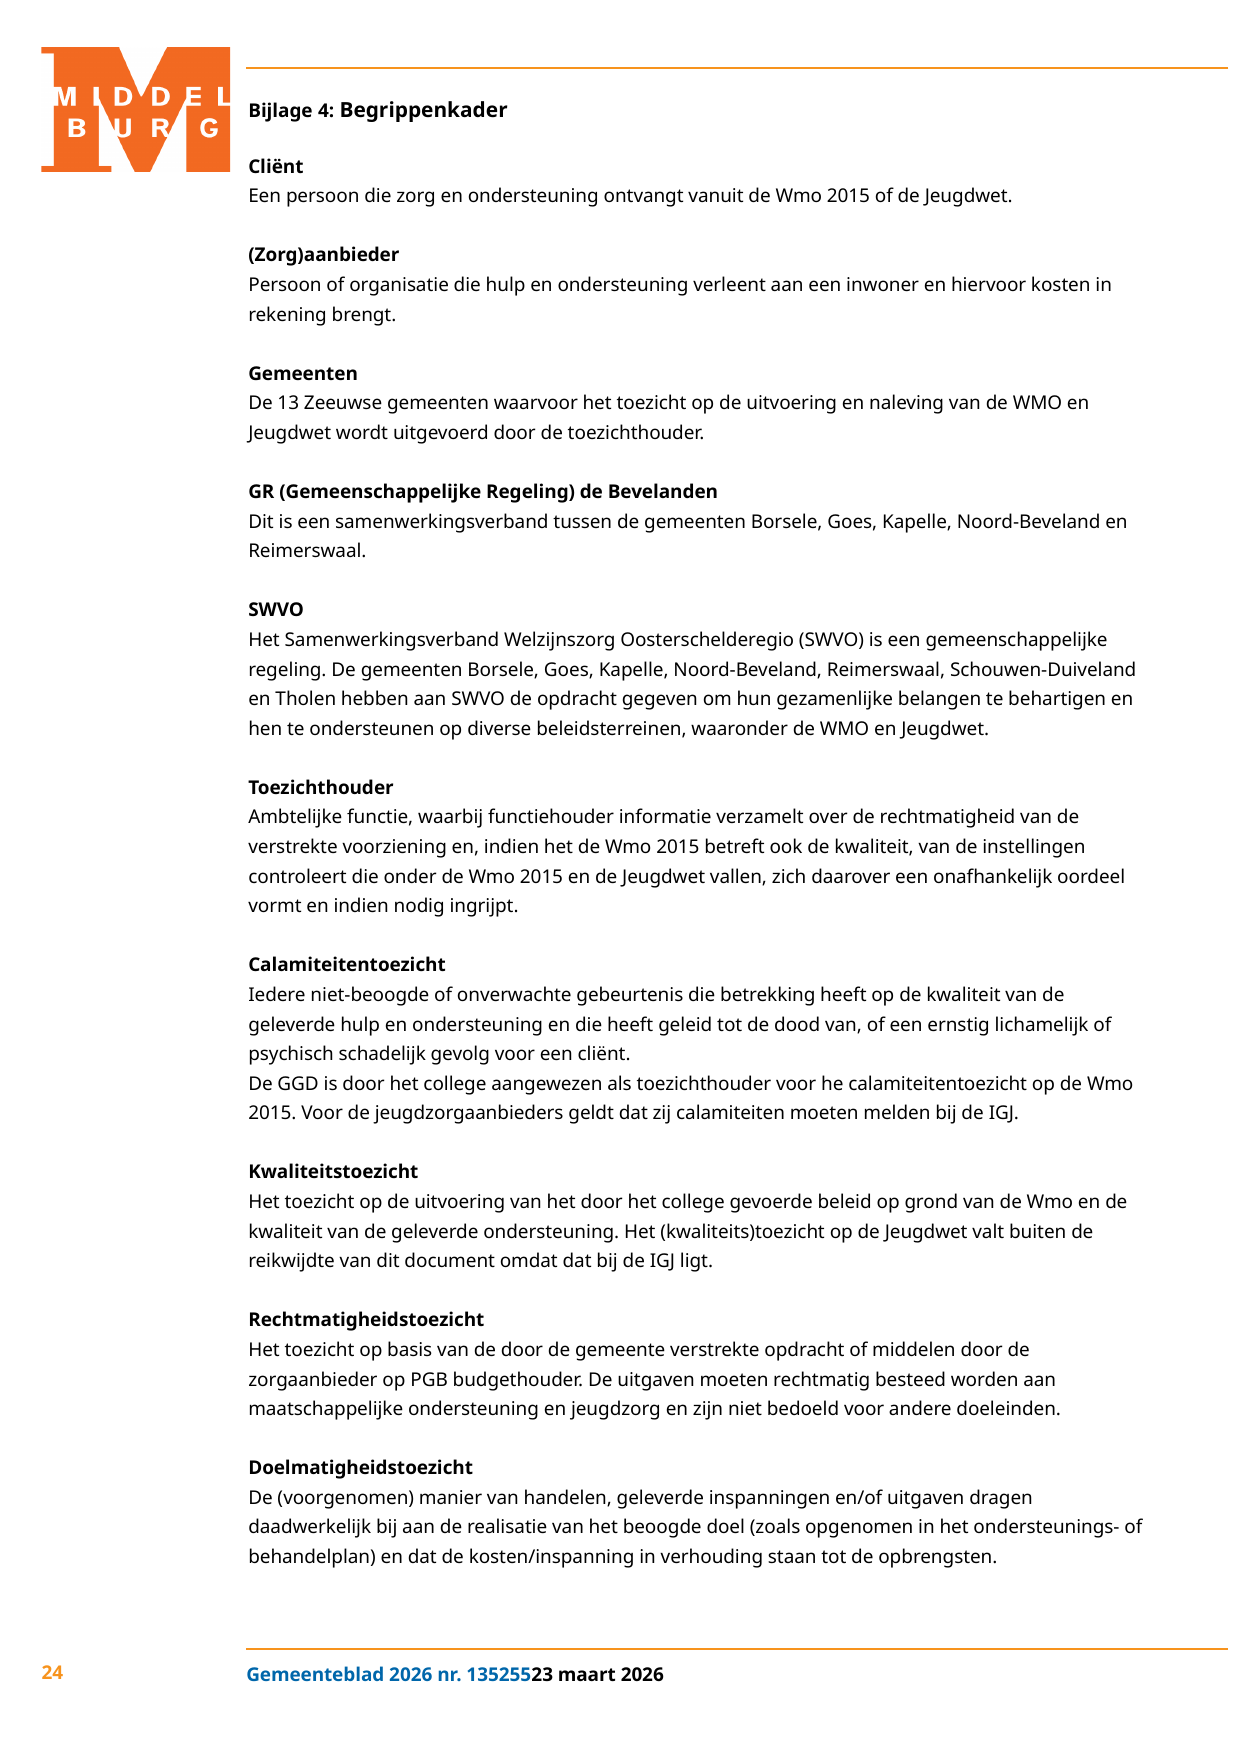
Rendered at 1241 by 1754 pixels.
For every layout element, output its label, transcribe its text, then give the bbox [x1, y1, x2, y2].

text De (voorgenomen) manier van handelen, geleverde inspanningen en/of uitgaven dragen daadwerkelijk bij aan de realisatie van het beoogde doel (zoals opgenomen in het ondersteunings- of behandelplan) en dat de kosten/inspanning in verhouding staan tot de opbrengsten. [248, 1484, 1152, 1569]
text Gemeenten [248, 360, 1152, 386]
text Rechtmatigheidstoezicht [248, 1307, 1152, 1332]
picture [41, 47, 231, 172]
text Persoon of organisatie die hulp en ondersteuning verleent aan een inwoner en hiervoor kosten in rekening brengt. [248, 271, 1152, 327]
text Ambtelijke functie, waarbij functiehouder informatie verzamelt over de rechtmatigheid van de verstrekte voorziening en, indien het de Wmo 2015 betreft ook de kwaliteit, van de instellingen controleert die onder de Wmo 2015 en de Jeugdwet vallen, zich daarover een onafhankelijk oordeel vormt en indien nodig ingrijpt. [248, 804, 1152, 918]
text Doelmatigheidstoezicht [248, 1454, 1152, 1480]
text Kwaliteitstoezicht [248, 1159, 1152, 1184]
text Het toezicht op basis van de door de gemeente verstrekte opdracht of middelen door de zorgaanbieder op PGB budgethouder. De uitgaven moeten rechtmatig besteed worden aan maatschappelijke ondersteuning en jeugdzorg en zijn niet bedoeld voor andere doeleinden. [248, 1336, 1152, 1421]
text Iedere niet-beoogde of onverwachte gebeurtenis die betrekking heeft op de kwaliteit van de geleverde hulp en ondersteuning en die heeft geleid tot de dood van, of een ernstig lichamelijk of psychisch schadelijk gevolg voor een cliënt. [248, 981, 1152, 1066]
text De 13 Zeeuwse gemeenten waarvoor het toezicht op de uitvoering en naleving van de WMO en Jeugdwet wordt uitgevoerd door de toezichthouder. [248, 389, 1152, 445]
text Calamiteitentoezicht [248, 952, 1152, 977]
text Dit is een samenwerkingsverband tussen de gemeenten Borsele, Goes, Kapelle, Noord-Beveland en Reimerswaal. [248, 508, 1152, 563]
text SWVO [248, 597, 1152, 622]
text Bijlage 4: Begrippenkader [248, 95, 1152, 123]
text Het Samenwerkingsverband Welzijnszorg Oosterschelderegio (SWVO) is een gemeenschappelijke regeling. De gemeenten Borsele, Goes, Kapelle, Noord-Beveland, Reimerswaal, Schouwen-Duiveland en Tholen hebben aan SWVO de opdracht gegeven om hun gezamenlijke belangen te behartigen en hen te ondersteunen op diverse beleidsterreinen, waaronder de WMO en Jeugdwet. [248, 626, 1152, 741]
text (Zorg)aanbieder [248, 242, 1152, 267]
text Cliënt [248, 153, 1152, 179]
text De GGD is door het college aangewezen als toezichthouder voor he calamiteitentoezicht op de Wmo 2015. Voor de jeugdzorgaanbieders geldt dat zij calamiteiten moeten melden bij de IGJ. [248, 1070, 1152, 1125]
text GR (Gemeenschappelijke Regeling) de Bevelanden [248, 478, 1152, 504]
text Het toezicht op de uitvoering van het door het college gevoerde beleid op grond van de Wmo en de kwaliteit van de geleverde ondersteuning. Het (kwaliteits)toezicht op de Jeugdwet valt buiten de reikwijdte van dit document omdat dat bij de IGJ ligt. [248, 1188, 1152, 1273]
text Een persoon die zorg en ondersteuning ontvangt vanuit de Wmo 2015 of de Jeugdwet. [248, 182, 1152, 208]
text Toezichthouder [248, 774, 1152, 800]
